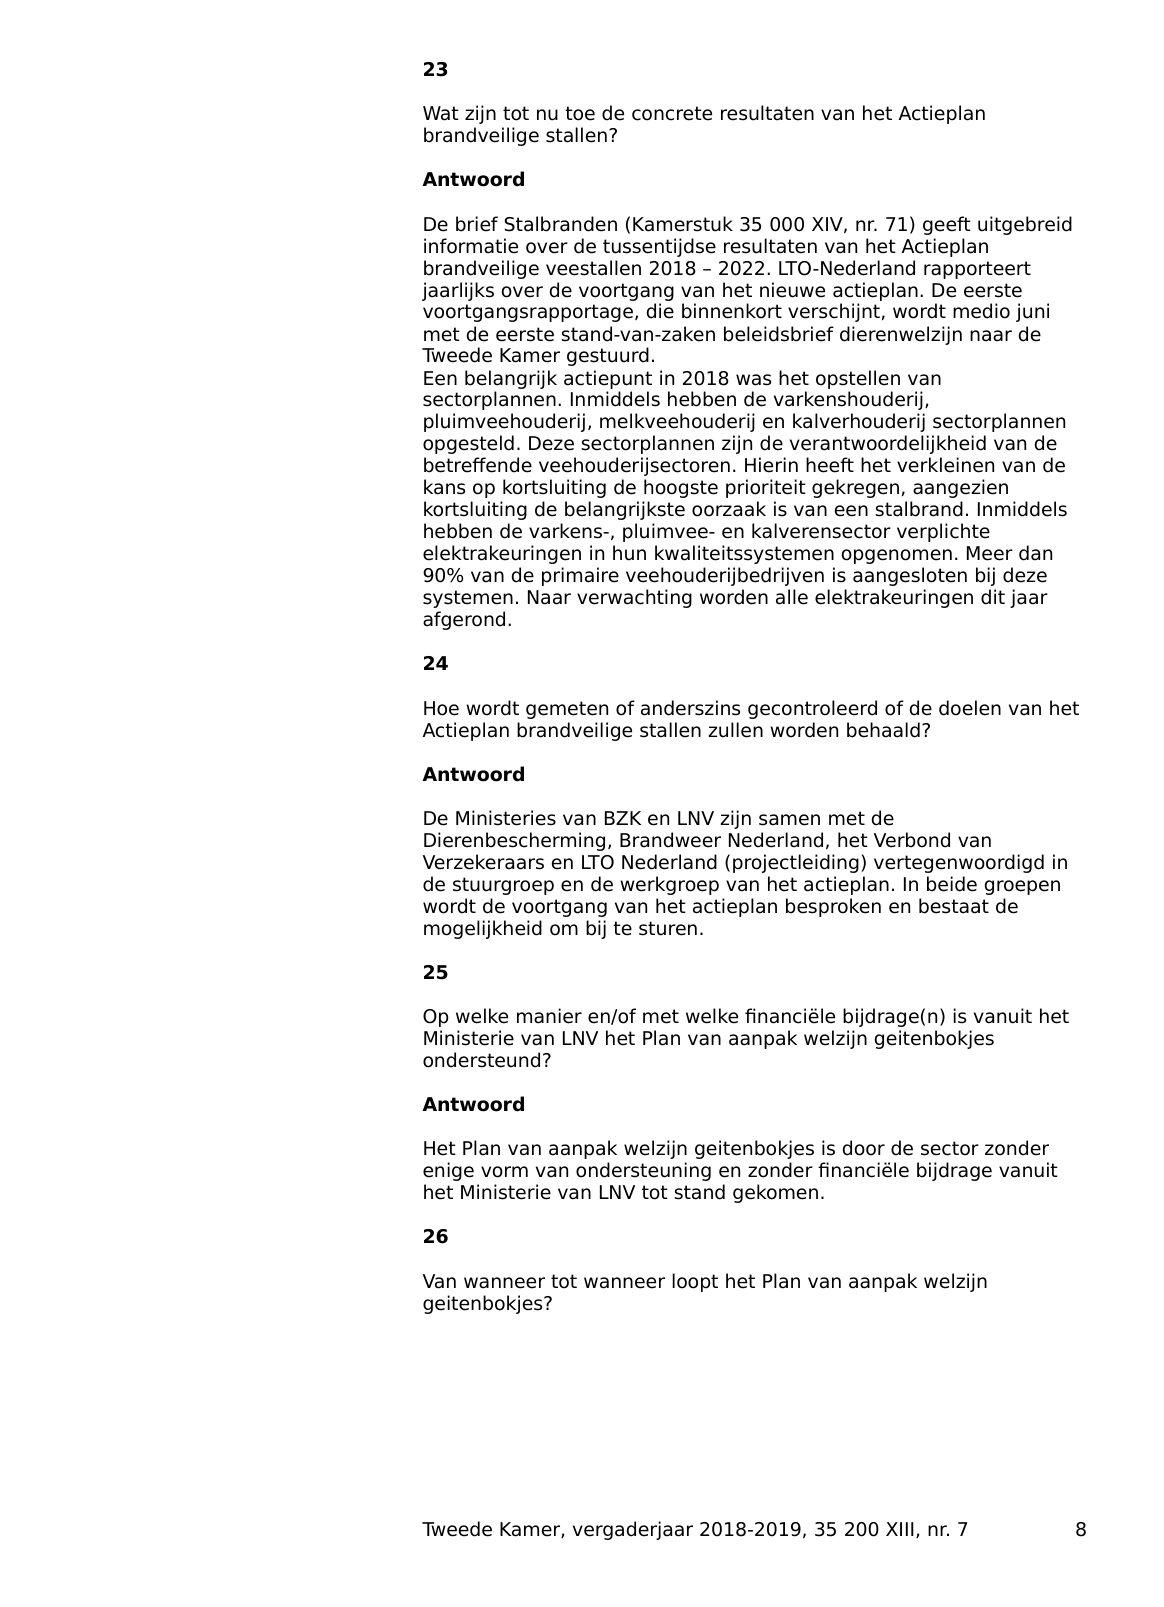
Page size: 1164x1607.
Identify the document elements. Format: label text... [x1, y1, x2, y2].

subtitle 24 [422, 653, 1087, 675]
text Op welke manier en/of met welke financiële bijdrage(n) is vanuit het Ministerie van LNV het Plan van aanpak welzijn geitenbokjes ondersteund? [422, 1006, 1087, 1072]
subtitle 26 [422, 1226, 1087, 1248]
text De brief Stalbranden (Kamerstuk 35 000 XIV, nr. 71) geeft uitgebreid informatie over de tussentijdse resultaten van het Actieplan brandveilige veestallen 2018 – 2022. LTO-Nederland rapporteert jaarlijks over de voortgang van het nieuwe actieplan. De eerste voortgangsrapportage, die binnenkort verschijnt, wordt medio juni met de eerste stand-van-zaken beleidsbrief dierenwelzijn naar de Tweede Kamer gestuurd. [422, 213, 1087, 367]
text Hoe wordt gemeten of anderszins gecontroleerd of de doelen van het Actieplan brandveilige stallen zullen worden behaald? [422, 697, 1087, 741]
subtitle 23 [422, 59, 1087, 81]
subtitle Antwoord [422, 169, 1087, 191]
text Het Plan van aanpak welzijn geitenbokjes is door de sector zonder enige vorm van ondersteuning en zonder financiële bijdrage vanuit het Ministerie van LNV tot stand gekomen. [422, 1138, 1087, 1204]
text Wat zijn tot nu toe de concrete resultaten van het Actieplan brandveilige stallen? [422, 103, 1087, 147]
subtitle 25 [422, 962, 1087, 984]
text De Ministeries van BZK en LNV zijn samen met de Dierenbescherming, Brandweer Nederland, het Verbond van Verzekeraars en LTO Nederland (projectleiding) vertegenwoordigd in de stuurgroep en de werkgroep van het actieplan. In beide groepen wordt de voortgang van het actieplan besproken en bestaat de mogelijkheid om bij te sturen. [422, 808, 1087, 940]
text Van wanneer tot wanneer loopt het Plan van aanpak welzijn geitenbokjes? [422, 1271, 1087, 1314]
text Een belangrijk actiepunt in 2018 was het opstellen van sectorplannen. Inmiddels hebben de varkenshouderij, pluimveehouderij, melkveehouderij en kalverhouderij sectorplannen opgesteld. Deze sectorplannen zijn de verantwoordelijkheid van de betreffende veehouderijsectoren. Hierin heeft het verkleinen van de kans op kortsluiting de hoogste prioriteit gekregen, aangezien kortsluiting de belangrijkste oorzaak is van een stalbrand. Inmiddels hebben de varkens-, pluimvee- en kalverensector verplichte elektrakeuringen in hun kwaliteitssystemen opgenomen. Meer dan 90% van de primaire veehouderijbedrijven is aangesloten bij deze systemen. Naar verwachting worden alle elektrakeuringen dit jaar afgerond. [422, 367, 1087, 631]
subtitle Antwoord [422, 764, 1087, 786]
subtitle Antwoord [422, 1094, 1087, 1116]
